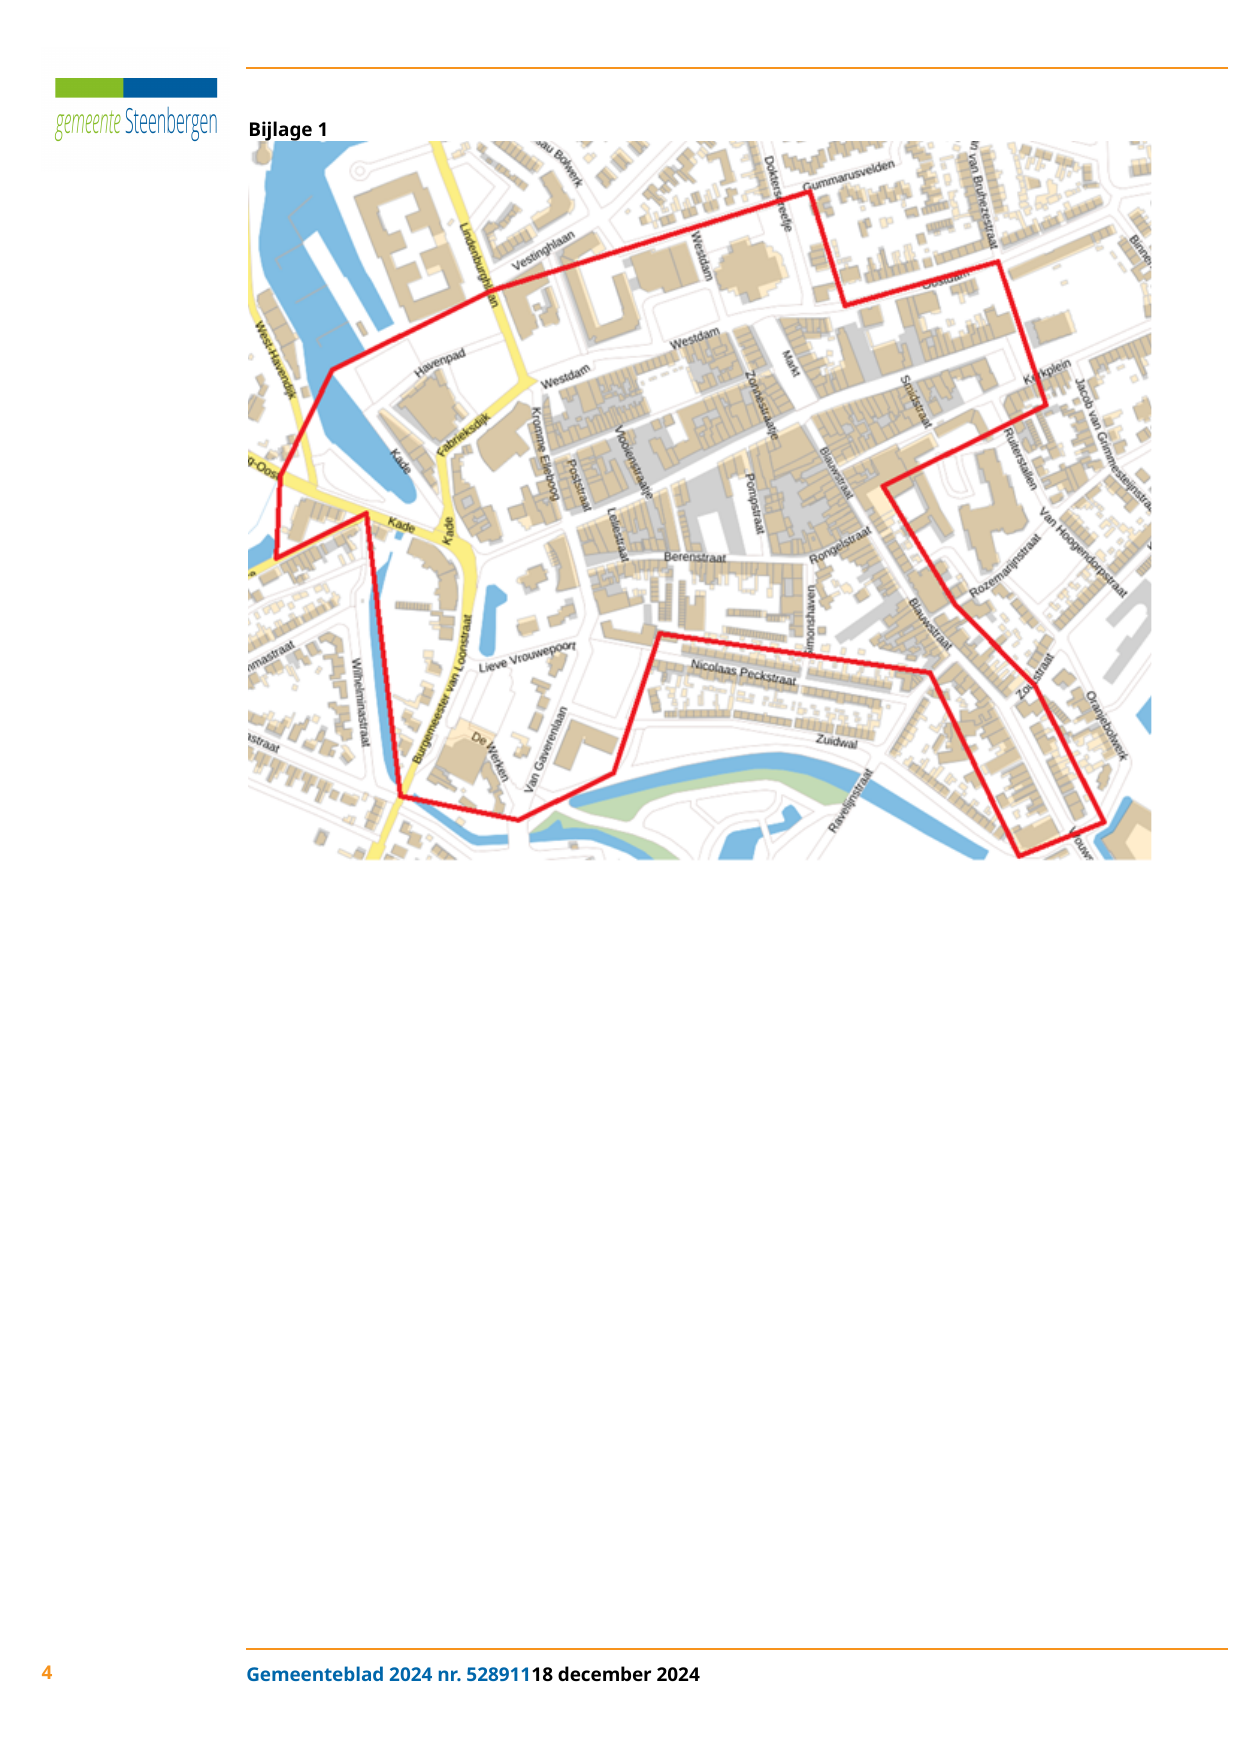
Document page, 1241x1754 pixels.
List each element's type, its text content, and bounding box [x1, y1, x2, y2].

text Bijlage 1 [248, 116, 1152, 141]
picture [248, 141, 1152, 862]
picture [41, 47, 231, 172]
